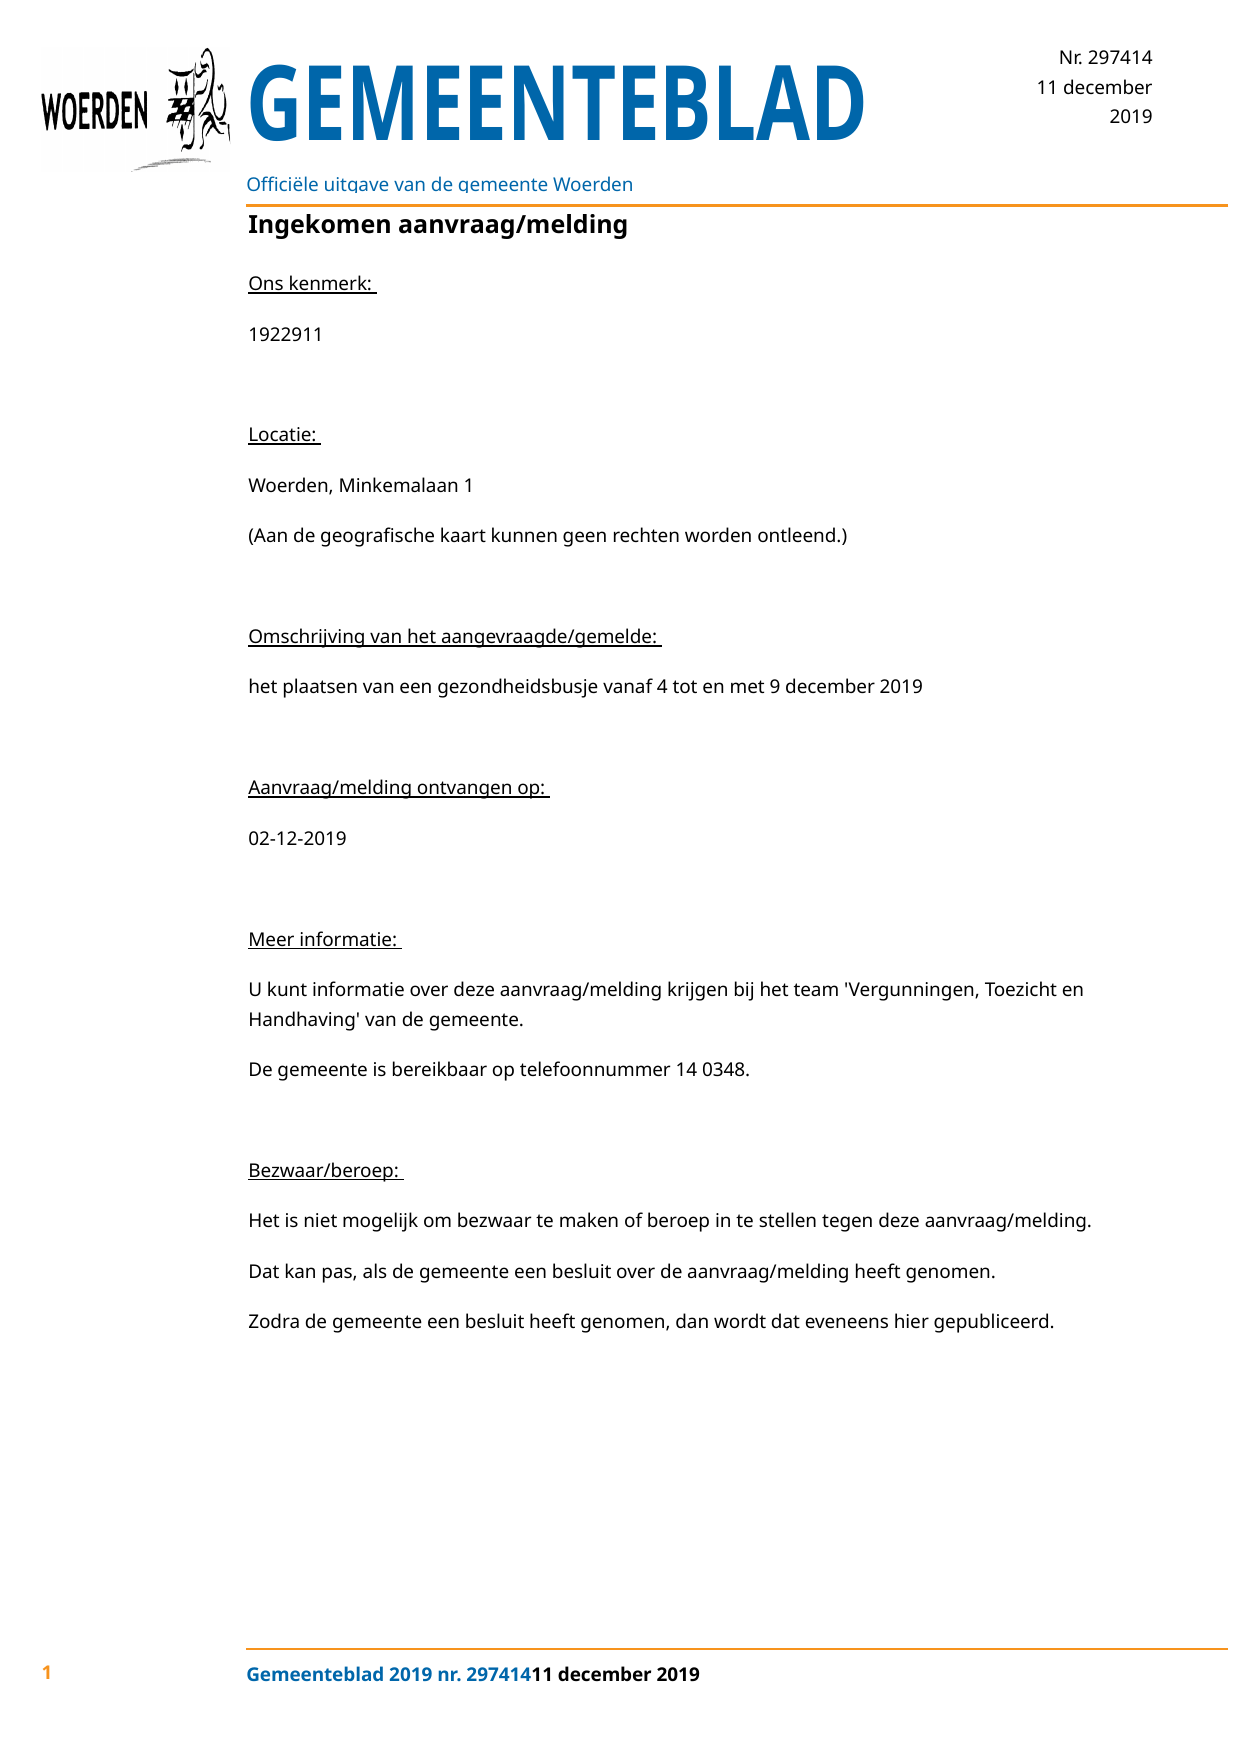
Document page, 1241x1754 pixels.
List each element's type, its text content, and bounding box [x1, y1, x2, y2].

text 02-12-2019 [248, 825, 1152, 851]
text Locatie: [248, 422, 1152, 447]
text Het is niet mogelijk om bezwaar te maken of beroep in te stellen tegen deze aanvraag/melding. [248, 1207, 1152, 1233]
text U kunt informatie over deze aanvraag/melding krijgen bij het team 'Vergunningen, Toezicht en Handhaving' van de gemeente. [248, 976, 1152, 1031]
text 1922911 [248, 321, 1152, 346]
text Ingekomen aanvraag/melding [248, 207, 1152, 241]
text Meer informatie: [248, 926, 1152, 951]
text De gemeente is bereikbaar op telefoonnummer 14 0348. [248, 1056, 1152, 1082]
text Woerden, Minkemalaan 1 [248, 472, 1152, 498]
text Omschrijving van het aangevraagde/gemelde: [248, 623, 1152, 649]
text Ons kenmerk: [248, 270, 1152, 296]
text Dat kan pas, als de gemeente een besluit over de aanvraag/melding heeft genomen. [248, 1258, 1152, 1283]
text het plaatsen van een gezondheidsbusje vanaf 4 tot en met 9 december 2019 [248, 674, 1152, 699]
text Bezwaar/beroep: [248, 1157, 1152, 1183]
text (Aan de geografische kaart kunnen geen rechten worden ontleend.) [248, 522, 1152, 548]
text Zodra de gemeente een besluit heeft genomen, dan wordt dat eveneens hier gepubliceerd. [248, 1308, 1152, 1334]
picture [41, 47, 231, 172]
text Aanvraag/melding ontvangen op: [248, 774, 1152, 800]
